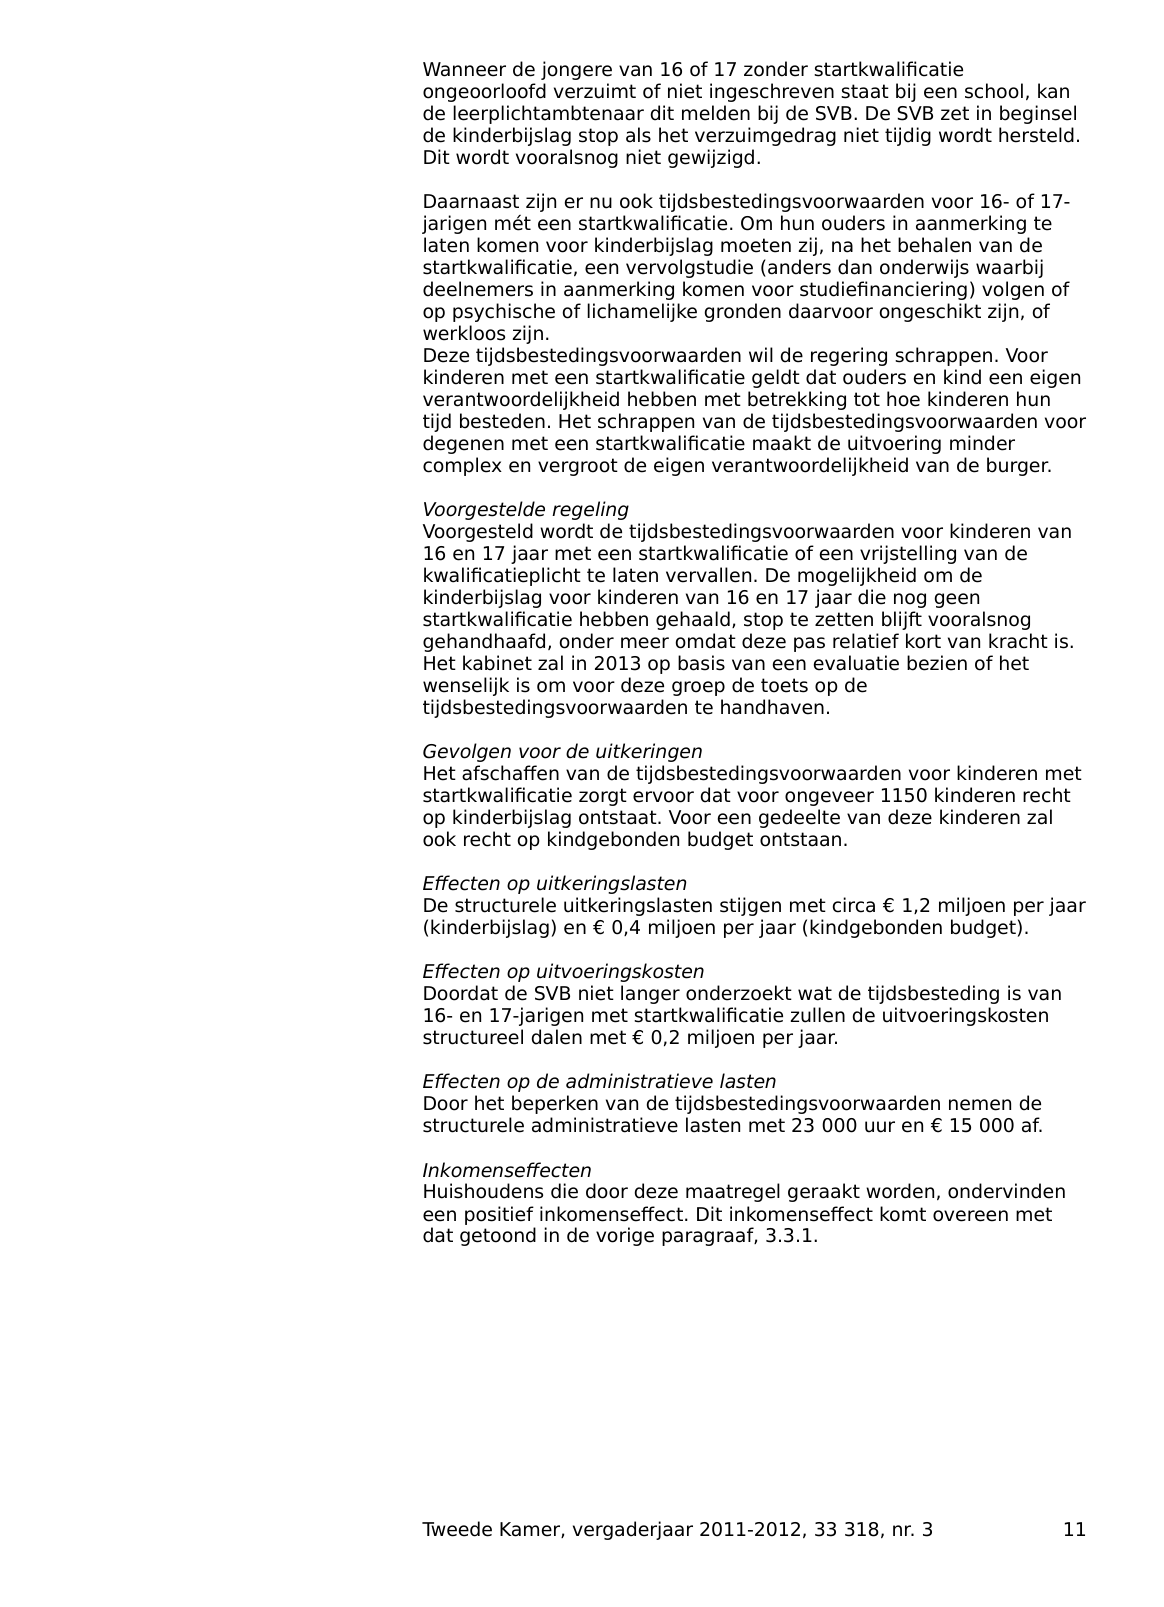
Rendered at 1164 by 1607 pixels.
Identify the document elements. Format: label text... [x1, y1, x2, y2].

text Doordat de SVB niet langer onderzoekt wat de tijdsbesteding is van 16- en 17-jarigen met startkwalificatie zullen de uitvoeringskosten structureel dalen met € 0,2 miljoen per jaar. [422, 983, 1087, 1049]
text De structurele uitkeringslasten stijgen met circa € 1,2 miljoen per jaar (kinderbijslag) en € 0,4 miljoen per jaar (kindgebonden budget). [422, 895, 1087, 939]
subtitle Voorgestelde regeling [422, 499, 1087, 521]
subtitle Effecten op uitkeringslasten [422, 873, 1087, 895]
text Huishoudens die door deze maatregel geraakt worden, ondervinden een positief inkomenseffect. Dit inkomenseffect komt overeen met dat getoond in de vorige paragraaf, 3.3.1. [422, 1181, 1087, 1247]
text Wanneer de jongere van 16 of 17 zonder startkwalificatie ongeoorloofd verzuimt of niet ingeschreven staat bij een school, kan de leerplichtambtenaar dit melden bij de SVB. De SVB zet in beginsel de kinderbijslag stop als het verzuimgedrag niet tijdig wordt hersteld. Dit wordt vooralsnog niet gewijzigd. [422, 59, 1087, 169]
text Het afschaffen van de tijdsbestedingsvoorwaarden voor kinderen met startkwalificatie zorgt ervoor dat voor ongeveer 1150 kinderen recht op kinderbijslag ontstaat. Voor een gedeelte van deze kinderen zal ook recht op kindgebonden budget ontstaan. [422, 763, 1087, 851]
subtitle Gevolgen voor de uitkeringen [422, 741, 1087, 763]
text Door het beperken van de tijdsbestedingsvoorwaarden nemen de structurele administratieve lasten met 23 000 uur en € 15 000 af. [422, 1093, 1087, 1137]
subtitle Effecten op de administratieve lasten [422, 1071, 1087, 1093]
subtitle Effecten op uitvoeringskosten [422, 961, 1087, 983]
text Daarnaast zijn er nu ook tijdsbestedingsvoorwaarden voor 16- of 17-jarigen mét een startkwalificatie. Om hun ouders in aanmerking te laten komen voor kinderbijslag moeten zij, na het behalen van de startkwalificatie, een vervolgstudie (anders dan onderwijs waarbij deelnemers in aanmerking komen voor studiefinanciering) volgen of op psychische of lichamelijke gronden daarvoor ongeschikt zijn, of werkloos zijn. [422, 191, 1087, 345]
text Voorgesteld wordt de tijdsbestedingsvoorwaarden voor kinderen van 16 en 17 jaar met een startkwalificatie of een vrijstelling van de kwalificatieplicht te laten vervallen. De mogelijkheid om de kinderbijslag voor kinderen van 16 en 17 jaar die nog geen startkwalificatie hebben gehaald, stop te zetten blijft vooralsnog gehandhaafd, onder meer omdat deze pas relatief kort van kracht is. Het kabinet zal in 2013 op basis van een evaluatie bezien of het wenselijk is om voor deze groep de toets op de tijdsbestedingsvoorwaarden te handhaven. [422, 521, 1087, 719]
text Deze tijdsbestedingsvoorwaarden wil de regering schrappen. Voor kinderen met een startkwalificatie geldt dat ouders en kind een eigen verantwoordelijkheid hebben met betrekking tot hoe kinderen hun tijd besteden. Het schrappen van de tijdsbestedingsvoorwaarden voor degenen met een startkwalificatie maakt de uitvoering minder complex en vergroot de eigen verantwoordelijkheid van de burger. [422, 345, 1087, 477]
subtitle Inkomenseffecten [422, 1159, 1087, 1181]
